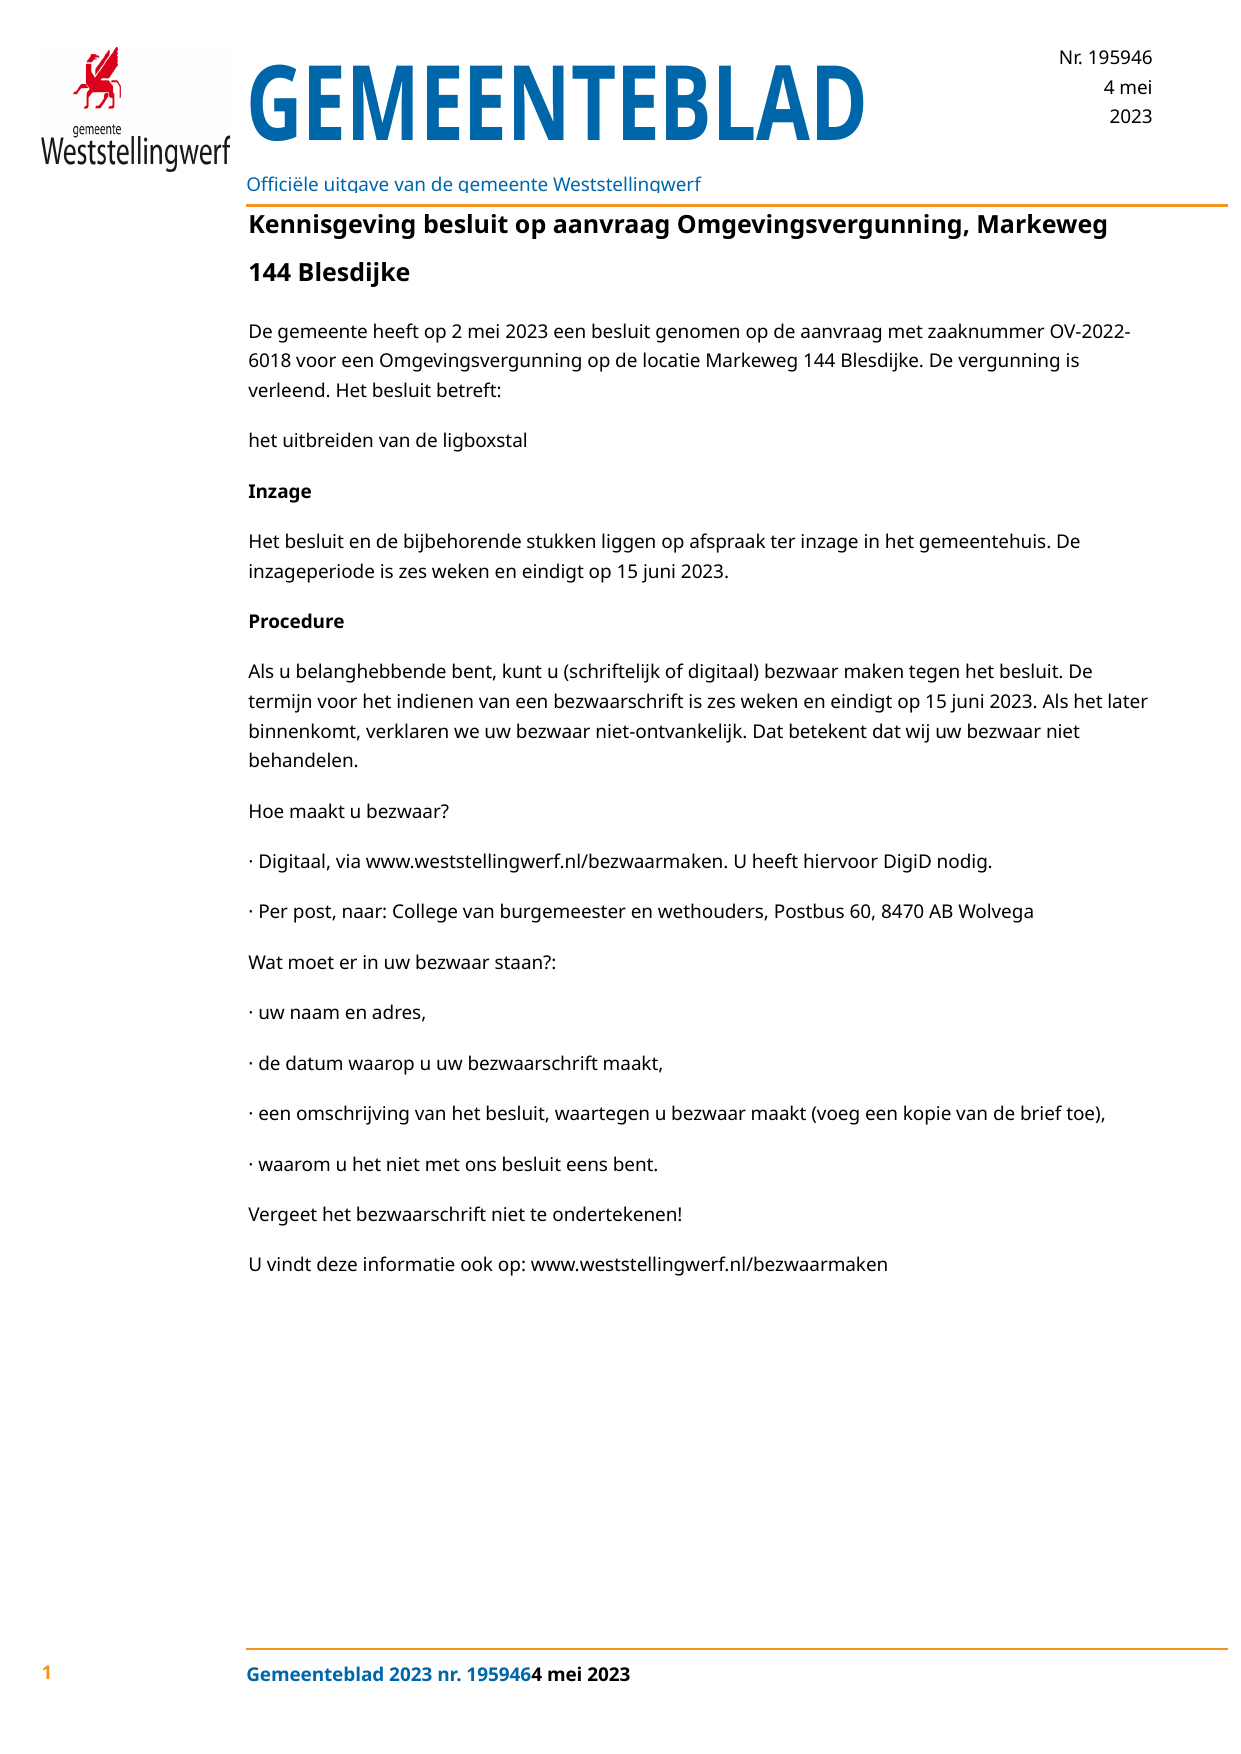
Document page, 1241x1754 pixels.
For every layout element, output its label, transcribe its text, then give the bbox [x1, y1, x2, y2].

text · Digitaal, via www.weststellingwerf.nl/bezwaarmaken. U heeft hiervoor DigiD nodig. [248, 848, 1152, 874]
text · Per post, naar: College van burgemeester en wethouders, Postbus 60, 8470 AB Wolvega [248, 899, 1152, 924]
text Vergeet het bezwaarschrift niet te ondertekenen! [248, 1201, 1152, 1227]
text De gemeente heeft op 2 mei 2023 een besluit genomen op de aanvraag met zaaknummer OV-2022-6018 voor een Omgevingsvergunning op de locatie Markeweg 144 Blesdijke. De vergunning is verleend. Het besluit betreft: [248, 318, 1152, 403]
text · waarom u het niet met ons besluit eens bent. [248, 1151, 1152, 1177]
text Wat moet er in uw bezwaar staan?: [248, 949, 1152, 975]
text Hoe maakt u bezwaar? [248, 798, 1152, 824]
text · een omschrijving van het besluit, waartegen u bezwaar maakt (voeg een kopie van de brief toe), [248, 1100, 1152, 1126]
text Als u belanghebbende bent, kunt u (schriftelijk of digitaal) bezwaar maken tegen het besluit. De termijn voor het indienen van een bezwaarschrift is zes weken en eindigt op 15 juni 2023. Als het later binnenkomt, verklaren we uw bezwaar niet-ontvankelijk. Dat betekent dat wij uw bezwaar niet behandelen. [248, 659, 1152, 773]
text U vindt deze informatie ook op: www.weststellingwerf.nl/bezwaarmaken [248, 1252, 1152, 1277]
text Kennisgeving besluit op aanvraag Omgevingsvergunning, Markeweg 144 Blesdijke [248, 207, 1152, 288]
text · de datum waarop u uw bezwaarschrift maakt, [248, 1050, 1152, 1076]
text · uw naam en adres, [248, 999, 1152, 1025]
text het uitbreiden van de ligboxstal [248, 427, 1152, 453]
text Inzage [248, 478, 1152, 504]
text Het besluit en de bijbehorende stukken liggen op afspraak ter inzage in het gemeentehuis. De inzageperiode is zes weken en eindigt op 15 juni 2023. [248, 528, 1152, 584]
text Procedure [248, 608, 1152, 634]
picture [41, 47, 231, 172]
